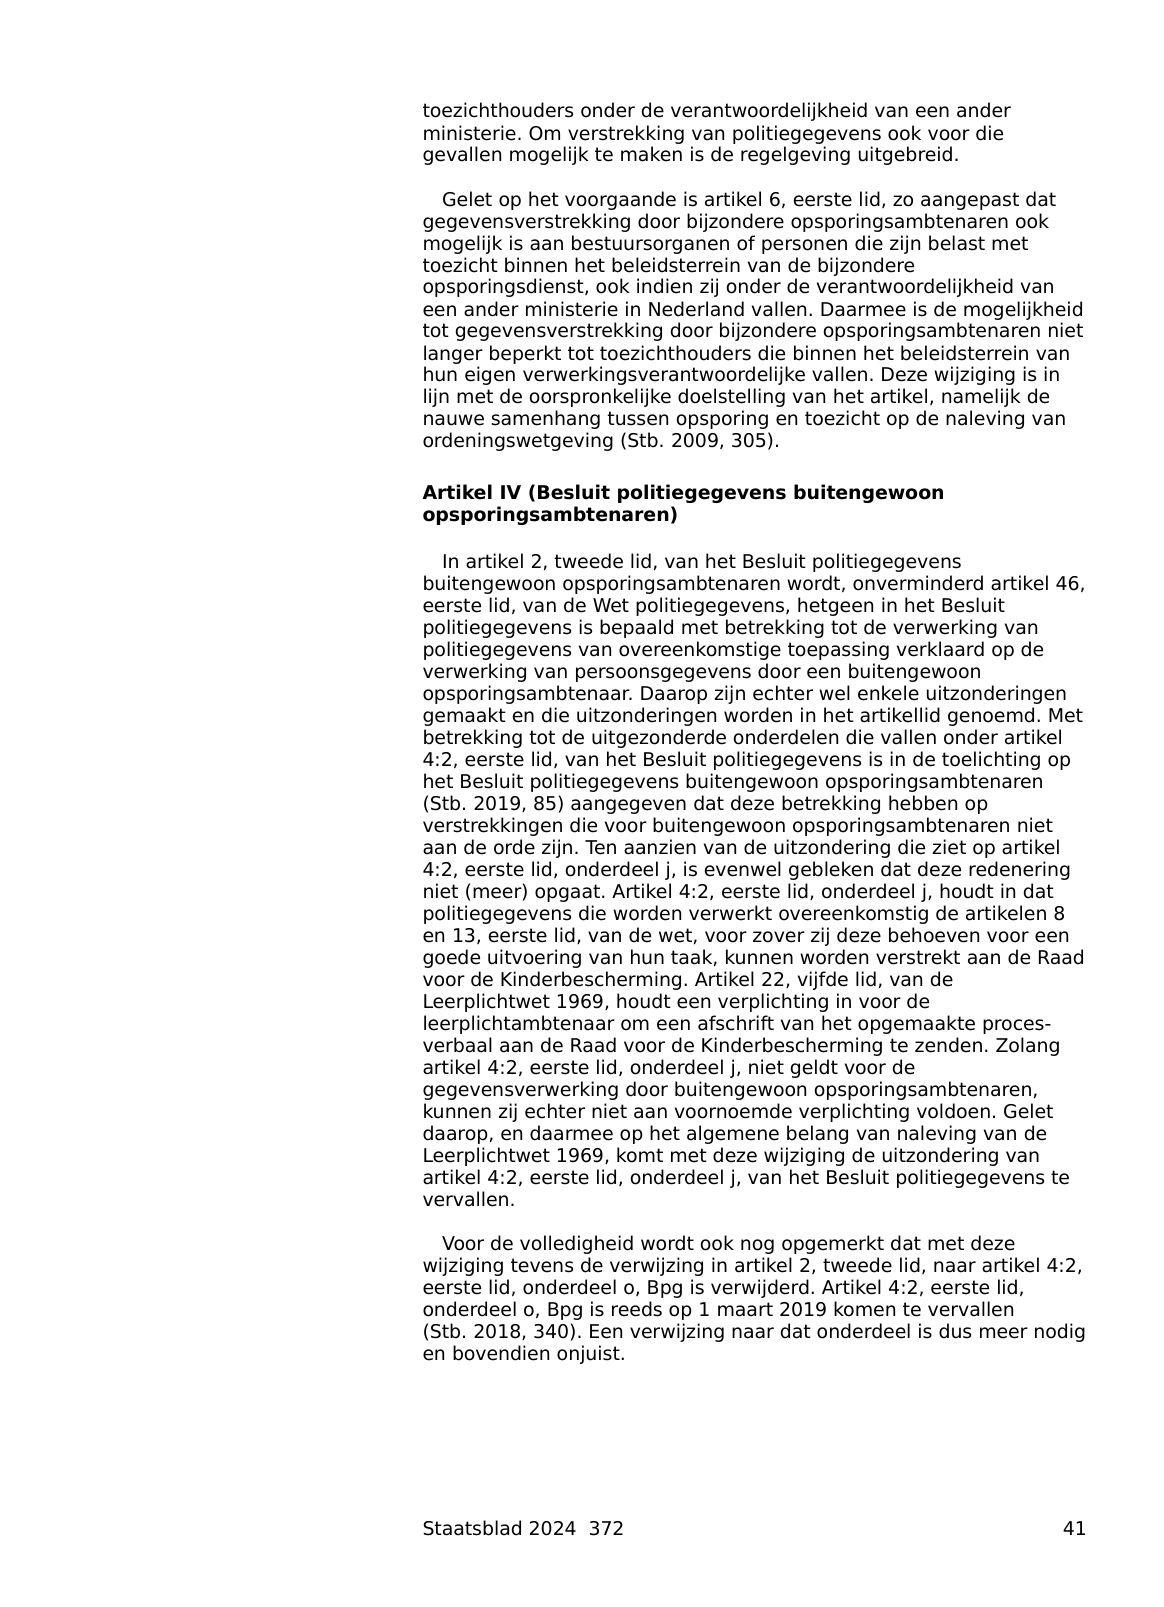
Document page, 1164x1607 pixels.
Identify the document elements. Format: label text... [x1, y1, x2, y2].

text Gelet op het voorgaande is artikel 6, eerste lid, zo aangepast dat gegevensverstrekking door bijzondere opsporingsambtenaren ook mogelijk is aan bestuursorganen of personen die zijn belast met toezicht binnen het beleidsterrein van de bijzondere opsporingsdienst, ook indien zij onder de verantwoordelijkheid van een ander ministerie in Nederland vallen. Daarmee is de mogelijkheid tot gegevensverstrekking door bijzondere opsporingsambtenaren niet langer beperkt tot toezichthouders die binnen het beleidsterrein van hun eigen verwerkingsverantwoordelijke vallen. Deze wijziging is in lijn met de oorspronkelijke doelstelling van het artikel, namelijk de nauwe samenhang tussen opsporing en toezicht op de naleving van ordeningswetgeving (Stb. 2009, 305). [422, 188, 1087, 452]
subtitle Artikel IV (Besluit politiegegevens buitengewoon opsporingsambtenaren) [422, 482, 1087, 526]
text Voor de volledigheid wordt ook nog opgemerkt dat met deze wijziging tevens de verwijzing in artikel 2, tweede lid, naar artikel 4:2, eerste lid, onderdeel o, Bpg is verwijderd. Artikel 4:2, eerste lid, onderdeel o, Bpg is reeds op 1 maart 2019 komen te vervallen (Stb. 2018, 340). Een verwijzing naar dat onderdeel is dus meer nodig en bovendien onjuist. [422, 1233, 1087, 1365]
text In artikel 2, tweede lid, van het Besluit politiegegevens buitengewoon opsporingsambtenaren wordt, onverminderd artikel 46, eerste lid, van de Wet politiegegevens, hetgeen in het Besluit politiegegevens is bepaald met betrekking tot de verwerking van politiegegevens van overeenkomstige toepassing verklaard op de verwerking van persoonsgegevens door een buitengewoon opsporingsambtenaar. Daarop zijn echter wel enkele uitzonderingen gemaakt en die uitzonderingen worden in het artikellid genoemd. Met betrekking tot de uitgezonderde onderdelen die vallen onder artikel 4:2, eerste lid, van het Besluit politiegegevens is in de toelichting op het Besluit politiegegevens buitengewoon opsporingsambtenaren (Stb. 2019, 85) aangegeven dat deze betrekking hebben op verstrekkingen die voor buitengewoon opsporingsambtenaren niet aan de orde zijn. Ten aanzien van de uitzondering die ziet op artikel 4:2, eerste lid, onderdeel j, is evenwel gebleken dat deze redenering niet (meer) opgaat. Artikel 4:2, eerste lid, onderdeel j, houdt in dat politiegegevens die worden verwerkt overeenkomstig de artikelen 8 en 13, eerste lid, van de wet, voor zover zij deze behoeven voor een goede uitvoering van hun taak, kunnen worden verstrekt aan de Raad voor de Kinderbescherming. Artikel 22, vijfde lid, van de Leerplichtwet 1969, houdt een verplichting in voor de leerplichtambtenaar om een afschrift van het opgemaakte proces-verbaal aan de Raad voor de Kinderbescherming te zenden. Zolang artikel 4:2, eerste lid, onderdeel j, niet geldt voor de gegevensverwerking door buitengewoon opsporingsambtenaren, kunnen zij echter niet aan voornoemde verplichting voldoen. Gelet daarop, en daarmee op het algemene belang van naleving van de Leerplichtwet 1969, komt met deze wijziging de uitzondering van artikel 4:2, eerste lid, onderdeel j, van het Besluit politiegegevens te vervallen. [422, 551, 1087, 1211]
text toezichthouders onder de verantwoordelijkheid van een ander ministerie. Om verstrekking van politiegegevens ook voor die gevallen mogelijk te maken is de regelgeving uitgebreid. [422, 100, 1087, 166]
